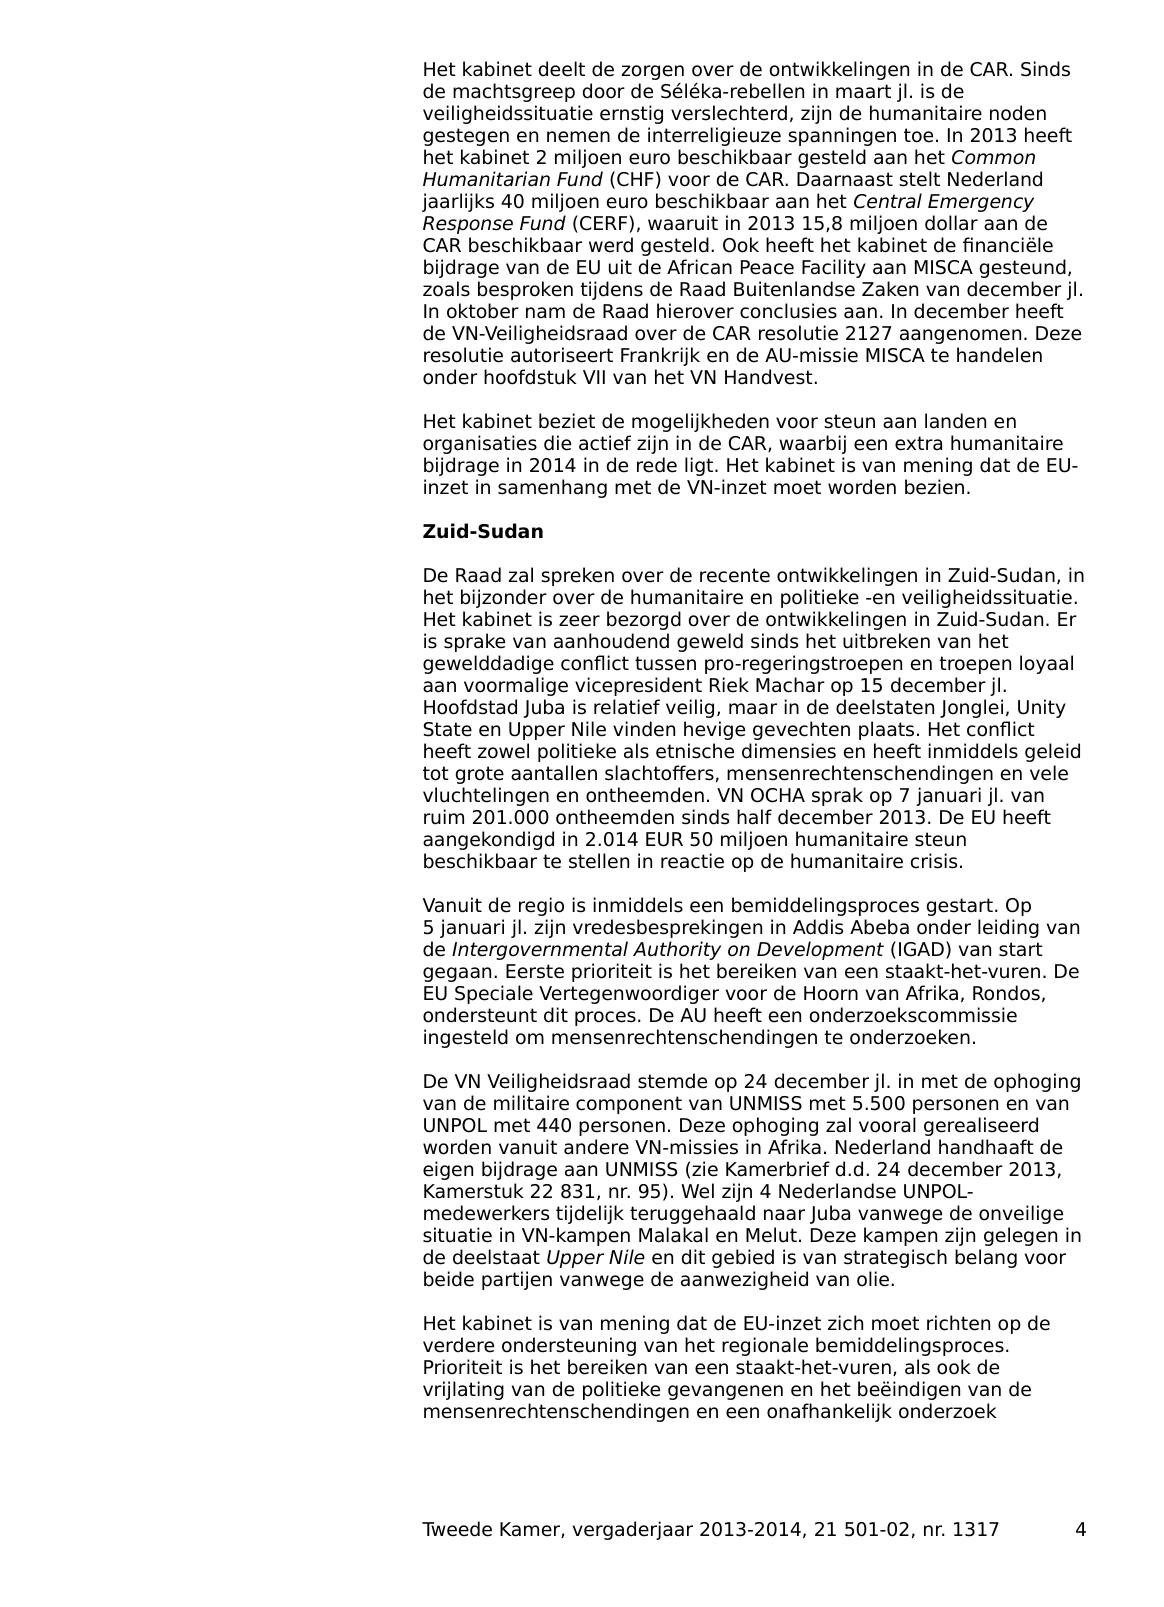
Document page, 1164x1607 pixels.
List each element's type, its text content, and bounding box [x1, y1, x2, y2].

text De VN Veiligheidsraad stemde op 24 december jl. in met de ophoging van de militaire component van UNMISS met 5.500 personen en van UNPOL met 440 personen. Deze ophoging zal vooral gerealiseerd worden vanuit andere VN-missies in Afrika. Nederland handhaaft de eigen bijdrage aan UNMISS (zie Kamerbrief d.d. 24 december 2013, Kamerstuk 22 831, nr. 95). Wel zijn 4 Nederlandse UNPOL-medewerkers tijdelijk teruggehaald naar Juba vanwege de onveilige situatie in VN-kampen Malakal en Melut. Deze kampen zijn gelegen in de deelstaat Upper Nile en dit gebied is van strategisch belang voor beide partijen vanwege de aanwezigheid van olie. [422, 1071, 1087, 1291]
text Het kabinet beziet de mogelijkheden voor steun aan landen en organisaties die actief zijn in de CAR, waarbij een extra humanitaire bijdrage in 2014 in de rede ligt. Het kabinet is van mening dat de EU-inzet in samenhang met de VN-inzet moet worden bezien. [422, 411, 1087, 499]
text Vanuit de regio is inmiddels een bemiddelingsproces gestart. Op 5 januari jl. zijn vredesbesprekingen in Addis Abeba onder leiding van de Intergovernmental Authority on Development (IGAD) van start gegaan. Eerste prioriteit is het bereiken van een staakt-het-vuren. De EU Speciale Vertegenwoordiger voor de Hoorn van Afrika, Rondos, ondersteunt dit proces. De AU heeft een onderzoekscommissie ingesteld om mensenrechtenschendingen te onderzoeken. [422, 895, 1087, 1049]
subtitle Zuid-Sudan [422, 521, 1087, 543]
text Het kabinet is van mening dat de EU-inzet zich moet richten op de verdere ondersteuning van het regionale bemiddelingsproces. Prioriteit is het bereiken van een staakt-het-vuren, als ook de vrijlating van de politieke gevangenen en het beëindigen van de mensenrechtenschendingen en een onafhankelijk onderzoek [422, 1313, 1087, 1423]
text Het kabinet deelt de zorgen over de ontwikkelingen in de CAR. Sinds de machtsgreep door de Séléka-rebellen in maart jl. is de veiligheidssituatie ernstig verslechterd, zijn de humanitaire noden gestegen en nemen de interreligieuze spanningen toe. In 2013 heeft het kabinet 2 miljoen euro beschikbaar gesteld aan het Common Humanitarian Fund (CHF) voor de CAR. Daarnaast stelt Nederland jaarlijks 40 miljoen euro beschikbaar aan het Central Emergency Response Fund (CERF), waaruit in 2013 15,8 miljoen dollar aan de CAR beschikbaar werd gesteld. Ook heeft het kabinet de financiële bijdrage van de EU uit de African Peace Facility aan MISCA gesteund, zoals besproken tijdens de Raad Buitenlandse Zaken van december jl. In oktober nam de Raad hierover conclusies aan. In december heeft de VN-Veiligheidsraad over de CAR resolutie 2127 aangenomen. Deze resolutie autoriseert Frankrijk en de AU-missie MISCA te handelen onder hoofdstuk VII van het VN Handvest. [422, 59, 1087, 389]
text De Raad zal spreken over de recente ontwikkelingen in Zuid-Sudan, in het bijzonder over de humanitaire en politieke -en veiligheidssituatie. Het kabinet is zeer bezorgd over de ontwikkelingen in Zuid-Sudan. Er is sprake van aanhoudend geweld sinds het uitbreken van het gewelddadige conflict tussen pro-regeringstroepen en troepen loyaal aan voormalige vicepresident Riek Machar op 15 december jl. Hoofdstad Juba is relatief veilig, maar in de deelstaten Jonglei, Unity State en Upper Nile vinden hevige gevechten plaats. Het conflict heeft zowel politieke als etnische dimensies en heeft inmiddels geleid tot grote aantallen slachtoffers, mensenrechtenschendingen en vele vluchtelingen en ontheemden. VN OCHA sprak op 7 januari jl. van ruim 201.000 ontheemden sinds half december 2013. De EU heeft aangekondigd in 2.014 EUR 50 miljoen humanitaire steun beschikbaar te stellen in reactie op de humanitaire crisis. [422, 565, 1087, 873]
